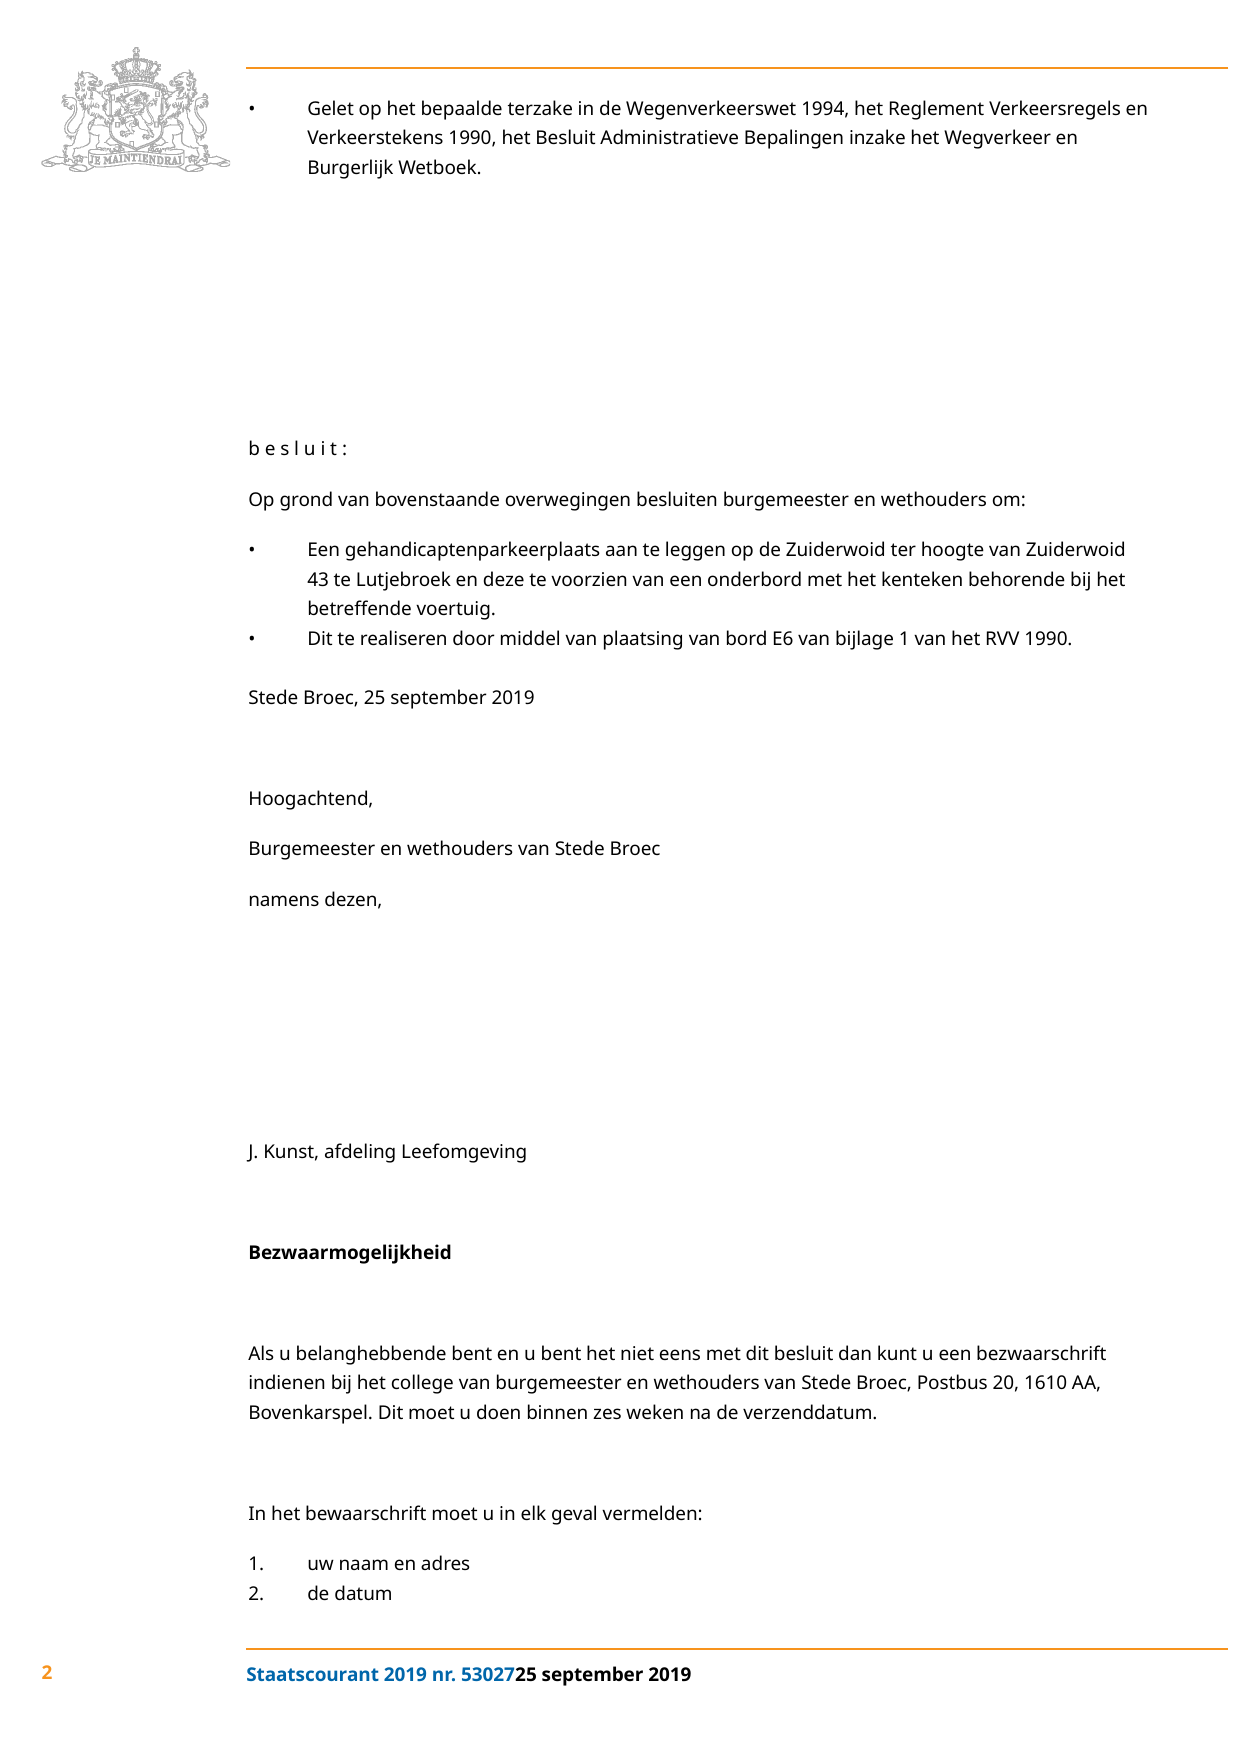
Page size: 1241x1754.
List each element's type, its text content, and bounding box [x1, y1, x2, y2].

text Op grond van bovenstaande overwegingen besluiten burgemeester en wethouders om: [248, 486, 1152, 512]
text Als u belanghebbende bent en u bent het niet eens met dit besluit dan kunt u een bezwaarschrift indienen bij het college van burgemeester en wethouders van Stede Broec, Postbus 20, 1610 AA, Bovenkarspel. Dit moet u doen binnen zes weken na de verzenddatum. [248, 1340, 1152, 1425]
text J. Kunst, afdeling Leefomgeving [248, 1138, 1152, 1164]
text namens dezen, [248, 886, 1152, 912]
picture [41, 47, 231, 172]
list Gelet op het bepaalde terzake in de Wegenverkeerswet 1994, het Reglement Verkeersregels en Verkeerstekens 1990, het Besluit Administratieve Bepalingen inzake het Wegverkeer en Burgerlijk Wetboek. [248, 95, 1152, 180]
text Stede Broec, 25 september 2019 [248, 684, 1152, 710]
list Een gehandicaptenparkeerplaats aan te leggen op de Zuiderwoid ter hoogte van Zuiderwoid 43 te Lutjebroek en deze te voorzien van een onderbord met het kenteken behorende bij het betreffende voertuig. [248, 536, 1152, 621]
text b e s l u i t : [248, 436, 1152, 461]
list Dit te realiseren door middel van plaatsing van bord E6 van bijlage 1 van het RVV 1990. [248, 625, 1152, 651]
text Hoogachtend, [248, 785, 1152, 811]
text Bezwaarmogelijkheid [248, 1239, 1152, 1265]
list de datum [248, 1580, 1152, 1606]
text In het bewaarschrift moet u in elk geval vermelden: [248, 1500, 1152, 1526]
text Burgemeester en wethouders van Stede Broec [248, 836, 1152, 861]
list uw naam en adres [248, 1550, 1152, 1576]
